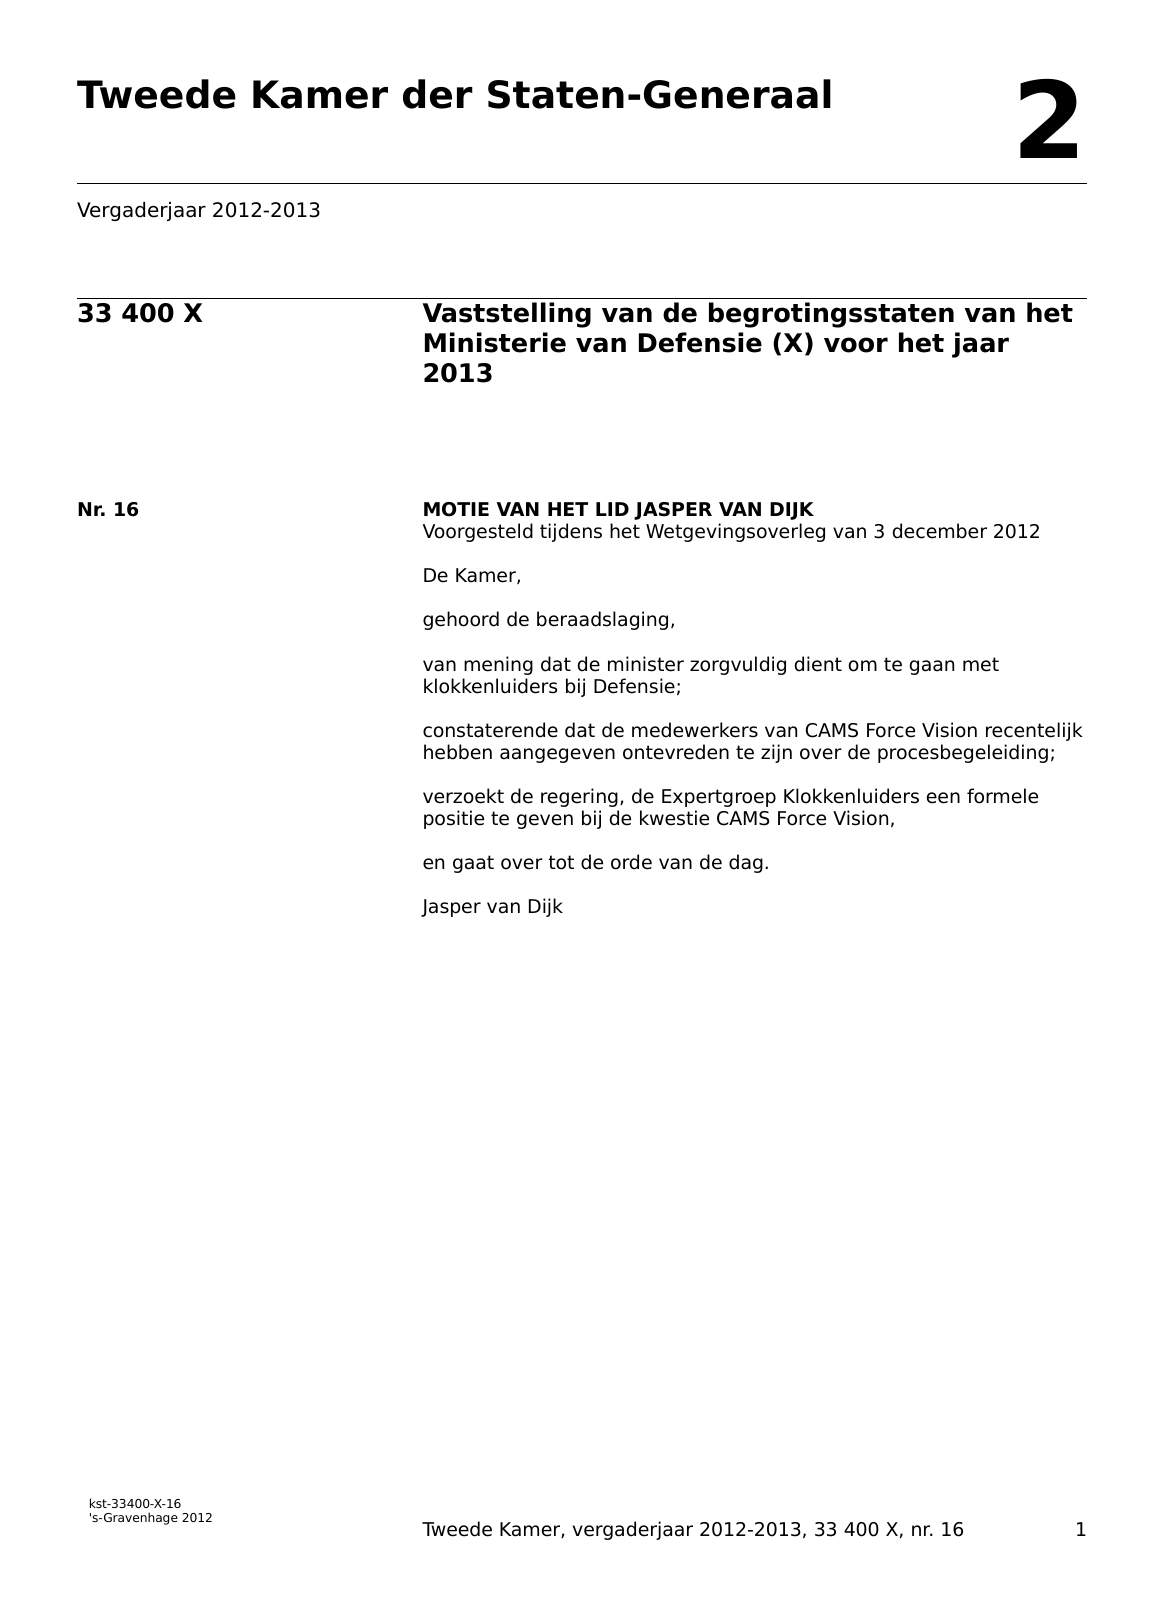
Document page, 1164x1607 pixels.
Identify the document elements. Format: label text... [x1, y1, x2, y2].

text verzoekt de regering, de Expertgroep Klokkenluiders een formele positie te geven bij de kwestie CAMS Force Vision, [422, 786, 1087, 830]
table_header 2 [886, 59, 1087, 183]
subtitle Nr. 16 MOTIE VAN HET LID JASPER VAN DIJK [77, 499, 1087, 521]
text van mening dat de minister zorgvuldig dient om te gaan met klokkenluiders bij Defensie; [422, 653, 1087, 697]
subtitle 33 400 X Vaststelling van de begrotingsstaten van het Ministerie van Defensie (X) voor het jaar 2013 [77, 299, 1087, 388]
text De Kamer, [422, 565, 1087, 587]
table_header Tweede Kamer der Staten-Generaal [77, 59, 886, 183]
table_cell Vergaderjaar 2012-2013 [77, 184, 1087, 298]
text Jasper van Dijk [422, 896, 1087, 918]
text constaterende dat de medewerkers van CAMS Force Vision recentelijk hebben aangegeven ontevreden te zijn over de procesbegeleiding; [422, 720, 1087, 764]
text gehoord de beraadslaging, [422, 609, 1087, 631]
text Voorgesteld tijdens het Wetgevingsoverleg van 3 december 2012 [422, 521, 1087, 543]
text 's-Gravenhage 2012 [88, 1511, 323, 1525]
text kst-33400-X-16 [88, 1497, 323, 1511]
text en gaat over tot de orde van de dag. [422, 852, 1087, 874]
